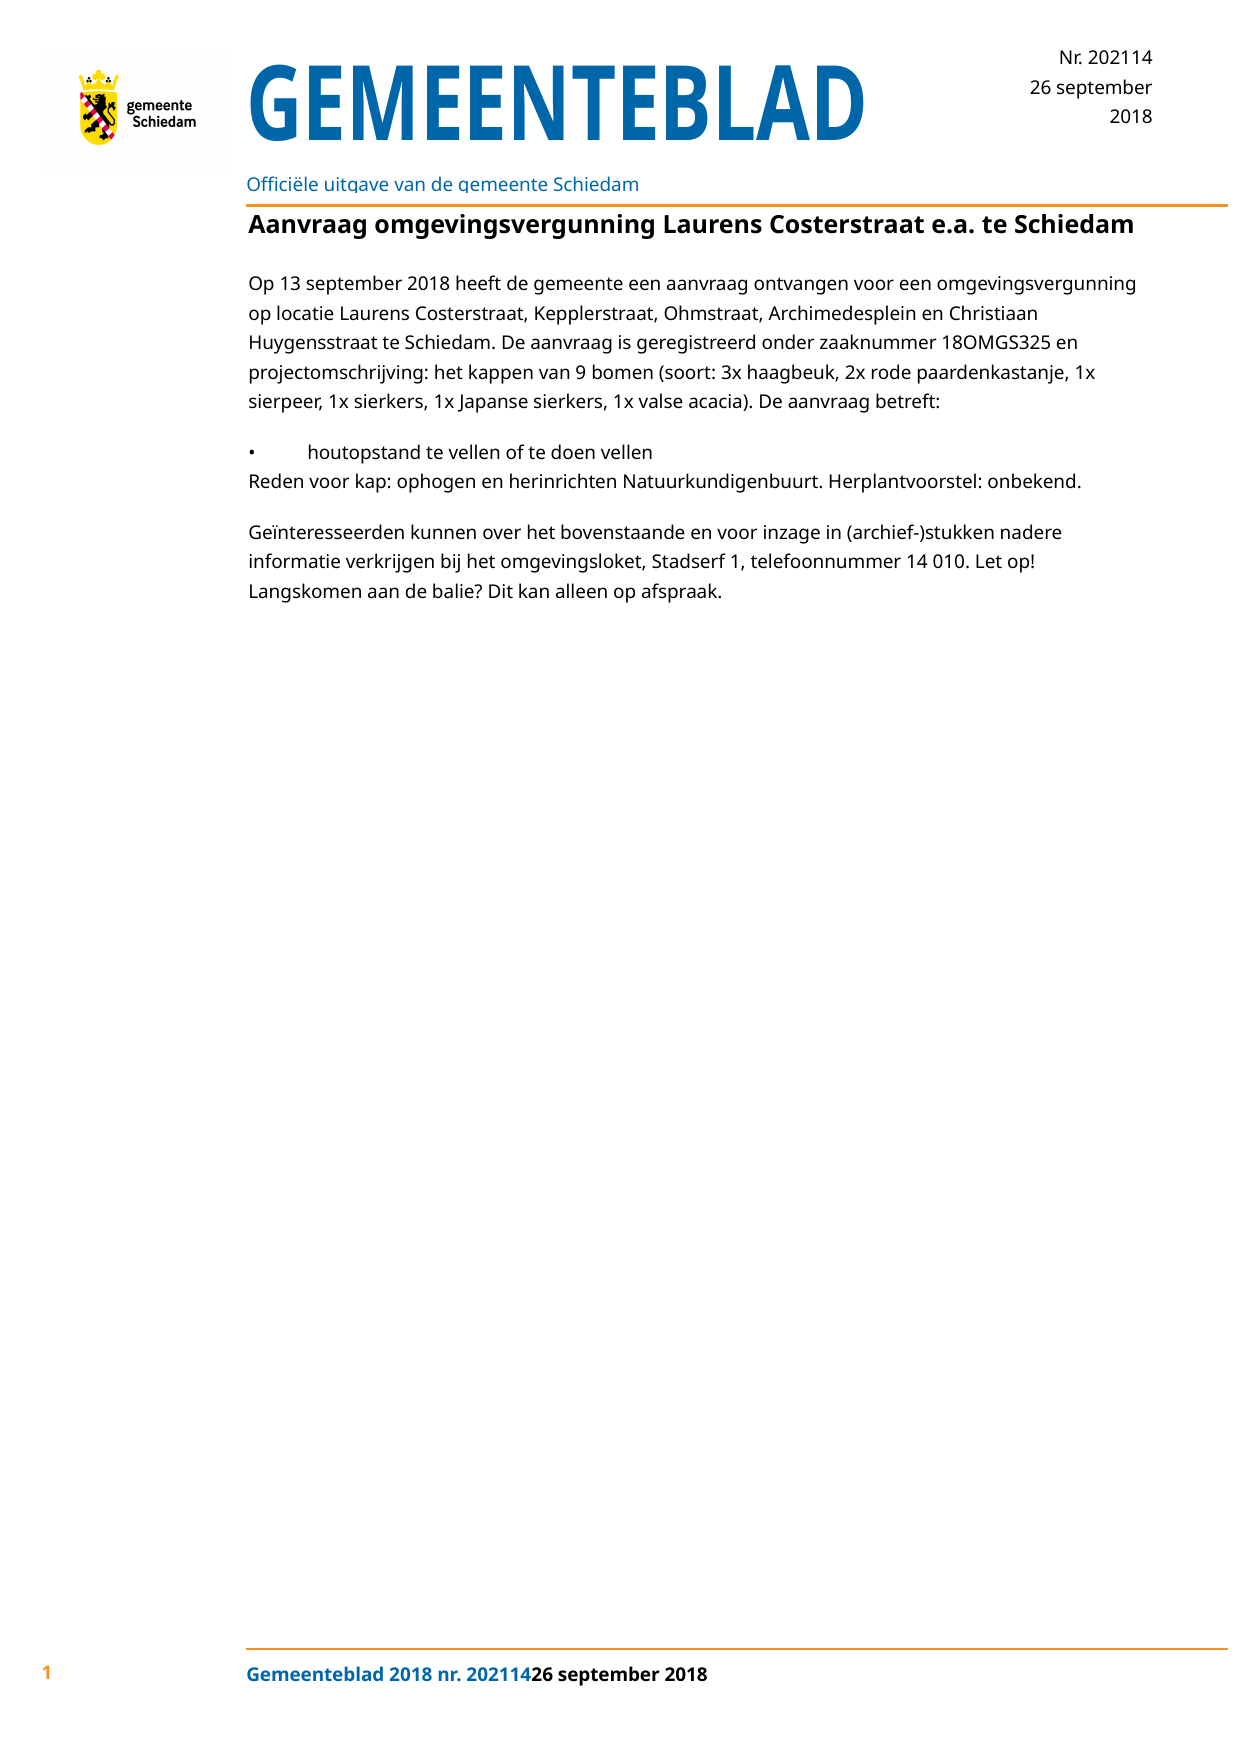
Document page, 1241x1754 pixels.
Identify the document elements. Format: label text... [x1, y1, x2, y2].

text Aanvraag omgevingsvergunning Laurens Costerstraat e.a. te Schiedam [248, 207, 1152, 241]
text Geïnteresseerden kunnen over het bovenstaande en voor inzage in (archief-)stukken nadere informatie verkrijgen bij het omgevingsloket, Stadserf 1, telefoonnummer 14 010. Let op! Langskomen aan de balie? Dit kan alleen op afspraak. [248, 519, 1152, 604]
list houtopstand te vellen of te doen vellen [248, 439, 1152, 465]
picture [41, 47, 231, 172]
text Reden voor kap: ophogen en herinrichten Natuurkundigenbuurt. Herplantvoorstel: onbekend. [248, 469, 1152, 494]
text Op 13 september 2018 heeft de gemeente een aanvraag ontvangen voor een omgevingsvergunning op locatie Laurens Costerstraat, Kepplerstraat, Ohmstraat, Archimedesplein en Christiaan Huygensstraat te Schiedam. De aanvraag is geregistreerd onder zaaknummer 18OMGS325 en projectomschrijving: het kappen van 9 bomen (soort: 3x haagbeuk, 2x rode paardenkastanje, 1x sierpeer, 1x sierkers, 1x Japanse sierkers, 1x valse acacia). De aanvraag betreft: [248, 270, 1152, 414]
